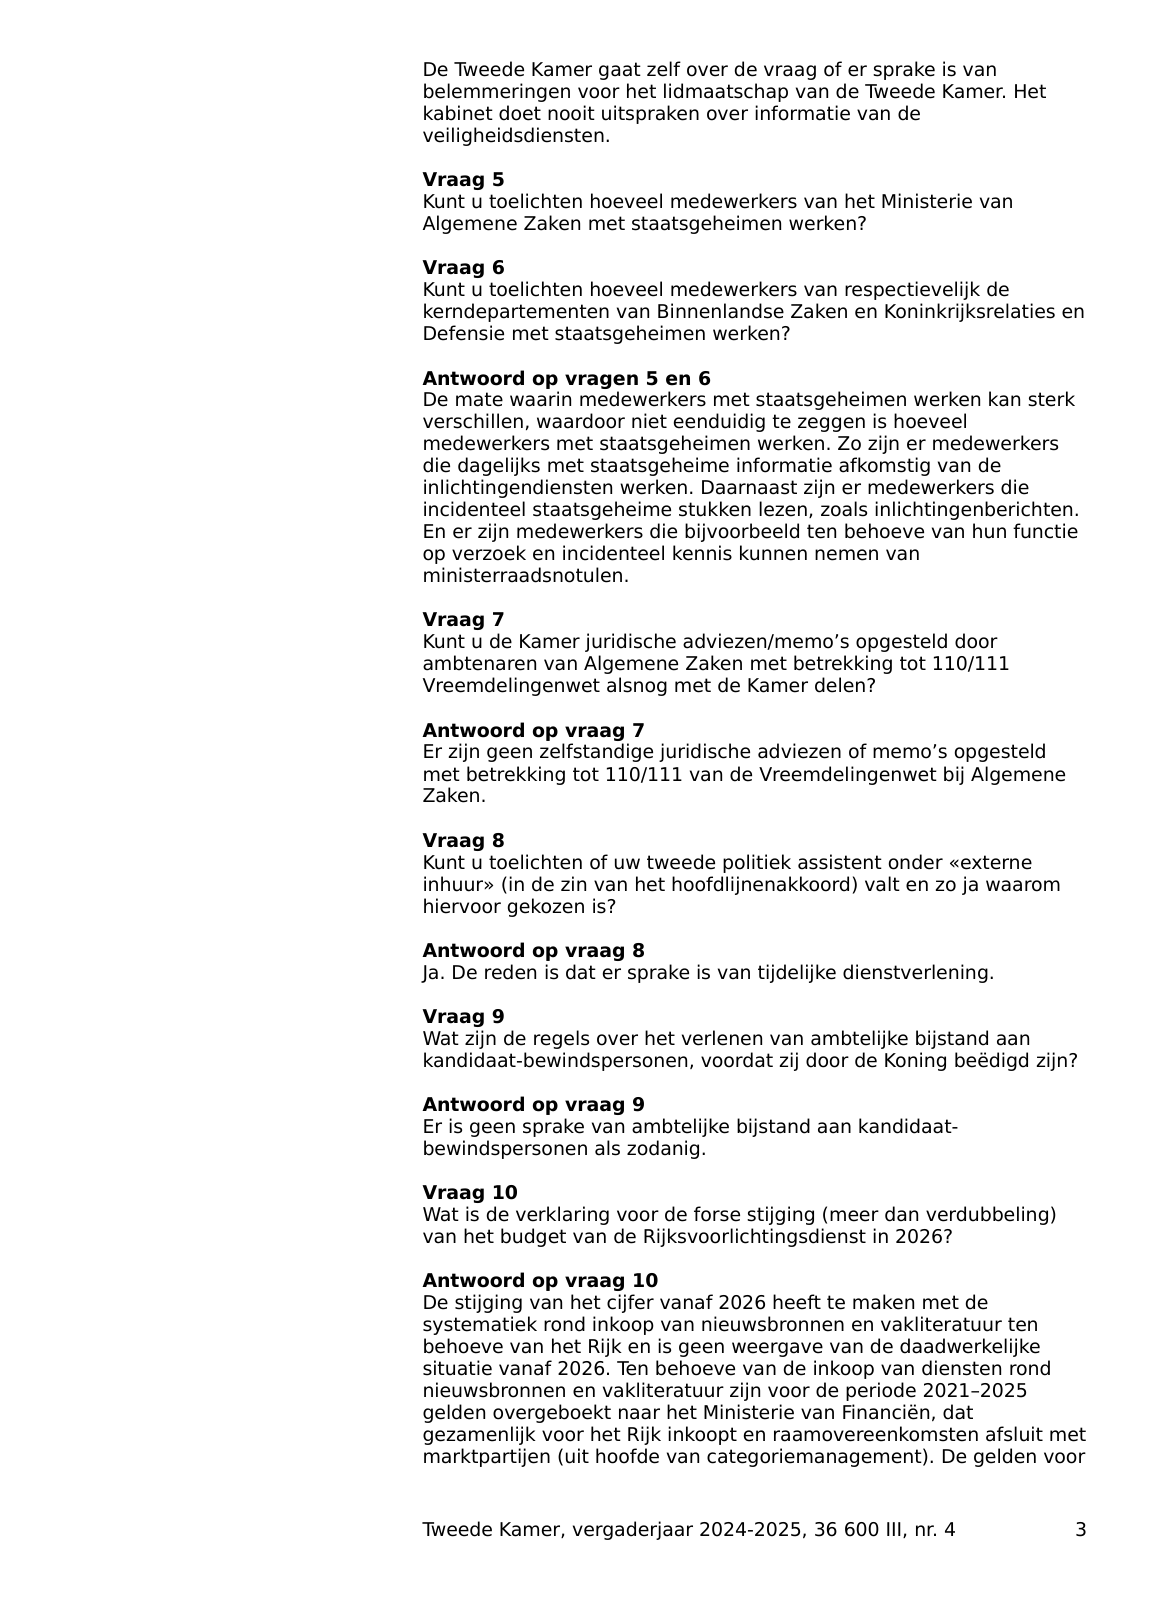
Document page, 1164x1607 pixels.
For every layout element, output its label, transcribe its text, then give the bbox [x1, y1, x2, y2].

text De Tweede Kamer gaat zelf over de vraag of er sprake is van belemmeringen voor het lidmaatschap van de Tweede Kamer. Het kabinet doet nooit uitspraken over informatie van de veiligheidsdiensten. [422, 59, 1087, 147]
text Vraag 7 [422, 609, 1087, 631]
text Kunt u toelichten hoeveel medewerkers van respectievelijk de kerndepartementen van Binnenlandse Zaken en Koninkrijksrelaties en Defensie met staatsgeheimen werken? [422, 279, 1087, 345]
text Antwoord op vraag 10 [422, 1270, 1087, 1292]
text Vraag 5 [422, 169, 1087, 191]
text Vraag 8 [422, 829, 1087, 852]
text Kunt u toelichten of uw tweede politiek assistent onder «externe inhuur» (in de zin van het hoofdlijnenakkoord) valt en zo ja waarom hiervoor gekozen is? [422, 852, 1087, 917]
text Wat zijn de regels over het verlenen van ambtelijke bijstand aan kandidaat-bewindspersonen, voordat zij door de Koning beëdigd zijn? [422, 1028, 1087, 1072]
text Antwoord op vragen 5 en 6 [422, 367, 1087, 389]
text Kunt u toelichten hoeveel medewerkers van het Ministerie van Algemene Zaken met staatsgeheimen werken? [422, 191, 1087, 235]
text Vraag 6 [422, 257, 1087, 279]
text Wat is de verklaring voor de forse stijging (meer dan verdubbeling) van het budget van de Rijksvoorlichtingsdienst in 2026? [422, 1204, 1087, 1248]
text Ja. De reden is dat er sprake is van tijdelijke dienstverlening. [422, 962, 1087, 984]
text Er is geen sprake van ambtelijke bijstand aan kandidaat-bewindspersonen als zodanig. [422, 1116, 1087, 1160]
text Er zijn geen zelfstandige juridische adviezen of memo’s opgesteld met betrekking tot 110/111 van de Vreemdelingenwet bij Algemene Zaken. [422, 741, 1087, 807]
text Vraag 9 [422, 1006, 1087, 1028]
text De stijging van het cijfer vanaf 2026 heeft te maken met de systematiek rond inkoop van nieuwsbronnen en vakliteratuur ten behoeve van het Rijk en is geen weergave van de daadwerkelijke situatie vanaf 2026. Ten behoeve van de inkoop van diensten rond nieuwsbronnen en vakliteratuur zijn voor de periode 2021–2025 gelden overgeboekt naar het Ministerie van Financiën, dat gezamenlijk voor het Rijk inkoopt en raamovereenkomsten afsluit met marktpartijen (uit hoofde van categoriemanagement). De gelden voor [422, 1292, 1087, 1468]
text Antwoord op vraag 7 [422, 719, 1087, 741]
text Kunt u de Kamer juridische adviezen/memo’s opgesteld door ambtenaren van Algemene Zaken met betrekking tot 110/111 Vreemdelingenwet alsnog met de Kamer delen? [422, 631, 1087, 697]
text De mate waarin medewerkers met staatsgeheimen werken kan sterk verschillen, waardoor niet eenduidig te zeggen is hoeveel medewerkers met staatsgeheimen werken. Zo zijn er medewerkers die dagelijks met staatsgeheime informatie afkomstig van de inlichtingendiensten werken. Daarnaast zijn er medewerkers die incidenteel staatsgeheime stukken lezen, zoals inlichtingenberichten. En er zijn medewerkers die bijvoorbeeld ten behoeve van hun functie op verzoek en incidenteel kennis kunnen nemen van ministerraadsnotulen. [422, 389, 1087, 587]
text Antwoord op vraag 9 [422, 1094, 1087, 1116]
text Antwoord op vraag 8 [422, 940, 1087, 962]
text Vraag 10 [422, 1182, 1087, 1204]
